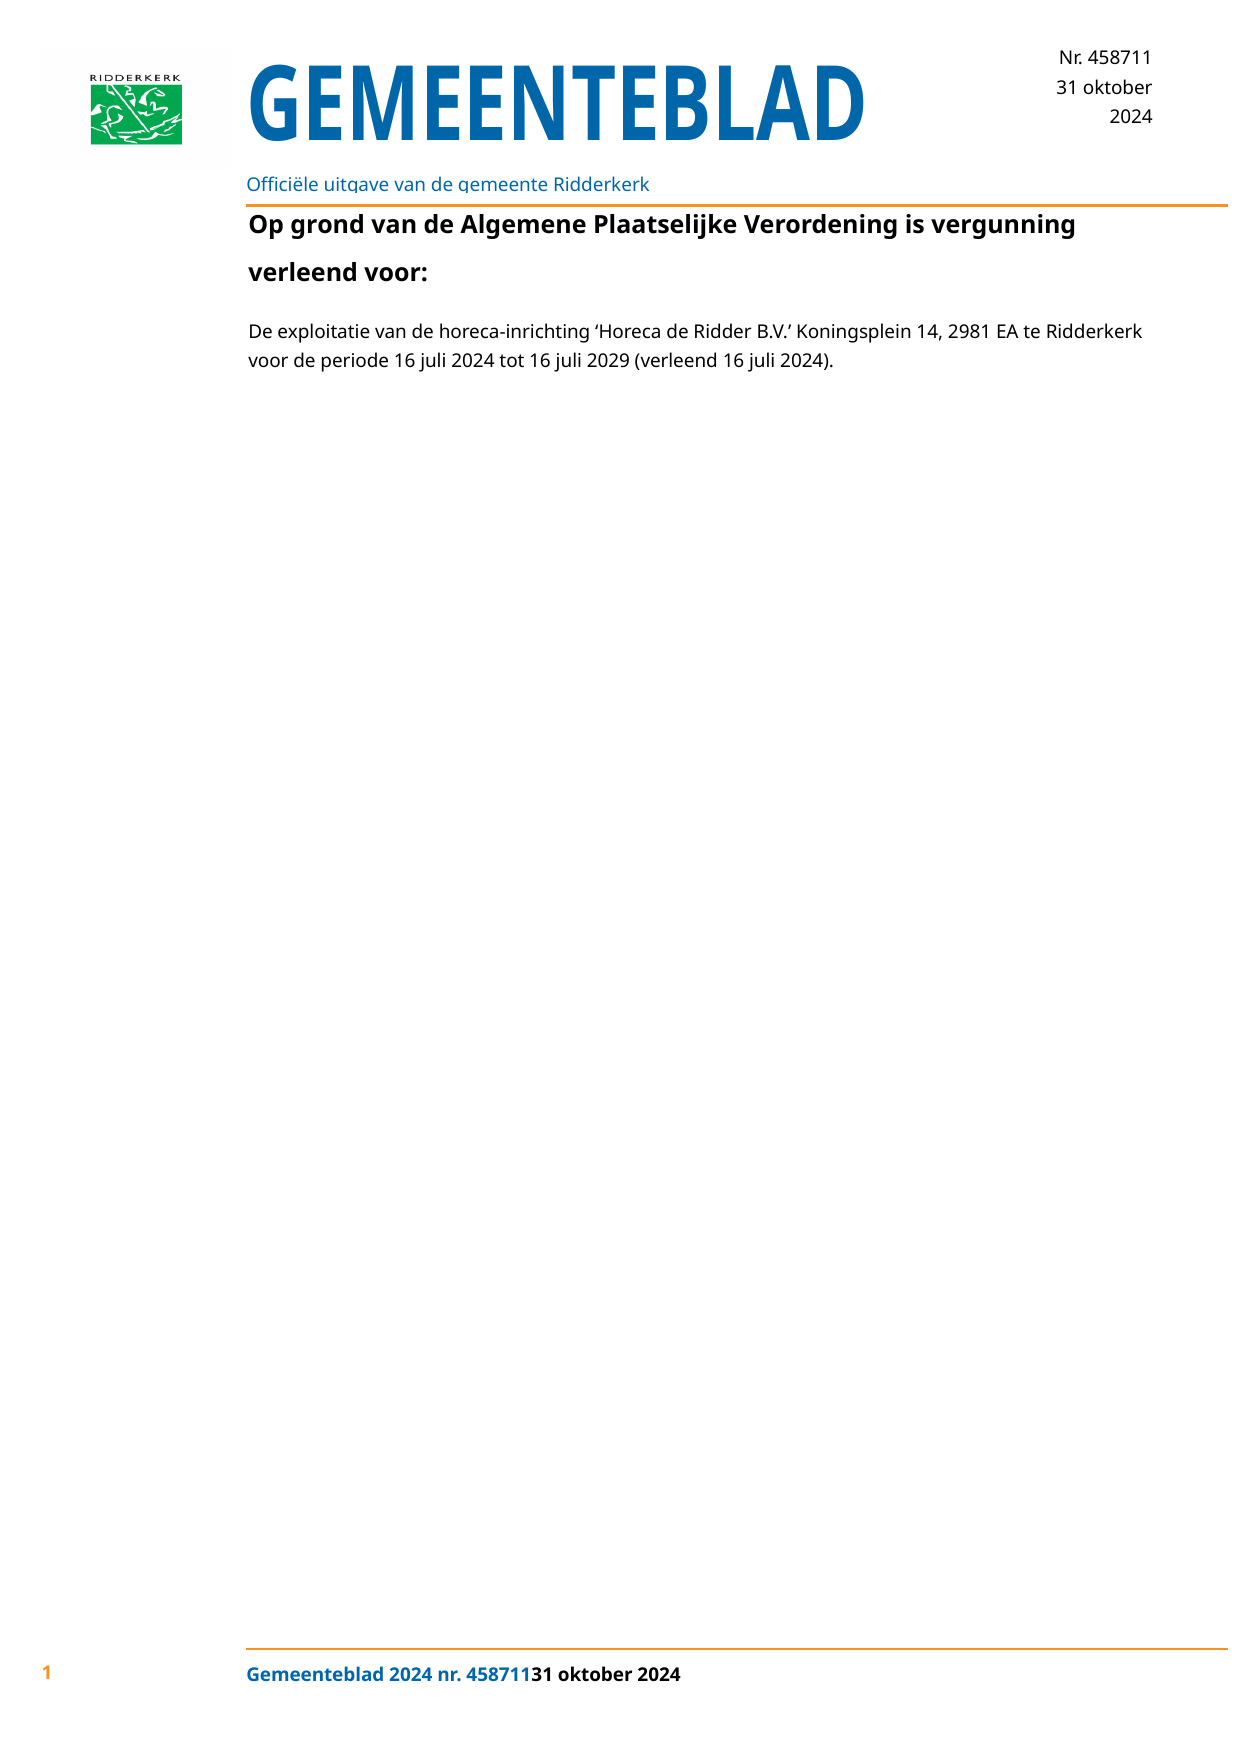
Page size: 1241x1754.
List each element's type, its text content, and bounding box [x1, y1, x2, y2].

text De exploitatie van de horeca-inrichting ‘Horeca de Ridder B.V.’ Koningsplein 14, 2981 EA te Ridderkerk voor de periode 16 juli 2024 tot 16 juli 2029 (verleend 16 juli 2024). [248, 318, 1152, 373]
text Op grond van de Algemene Plaatselijke Verordening is vergunning verleend voor: [248, 207, 1152, 288]
picture [41, 47, 231, 172]
